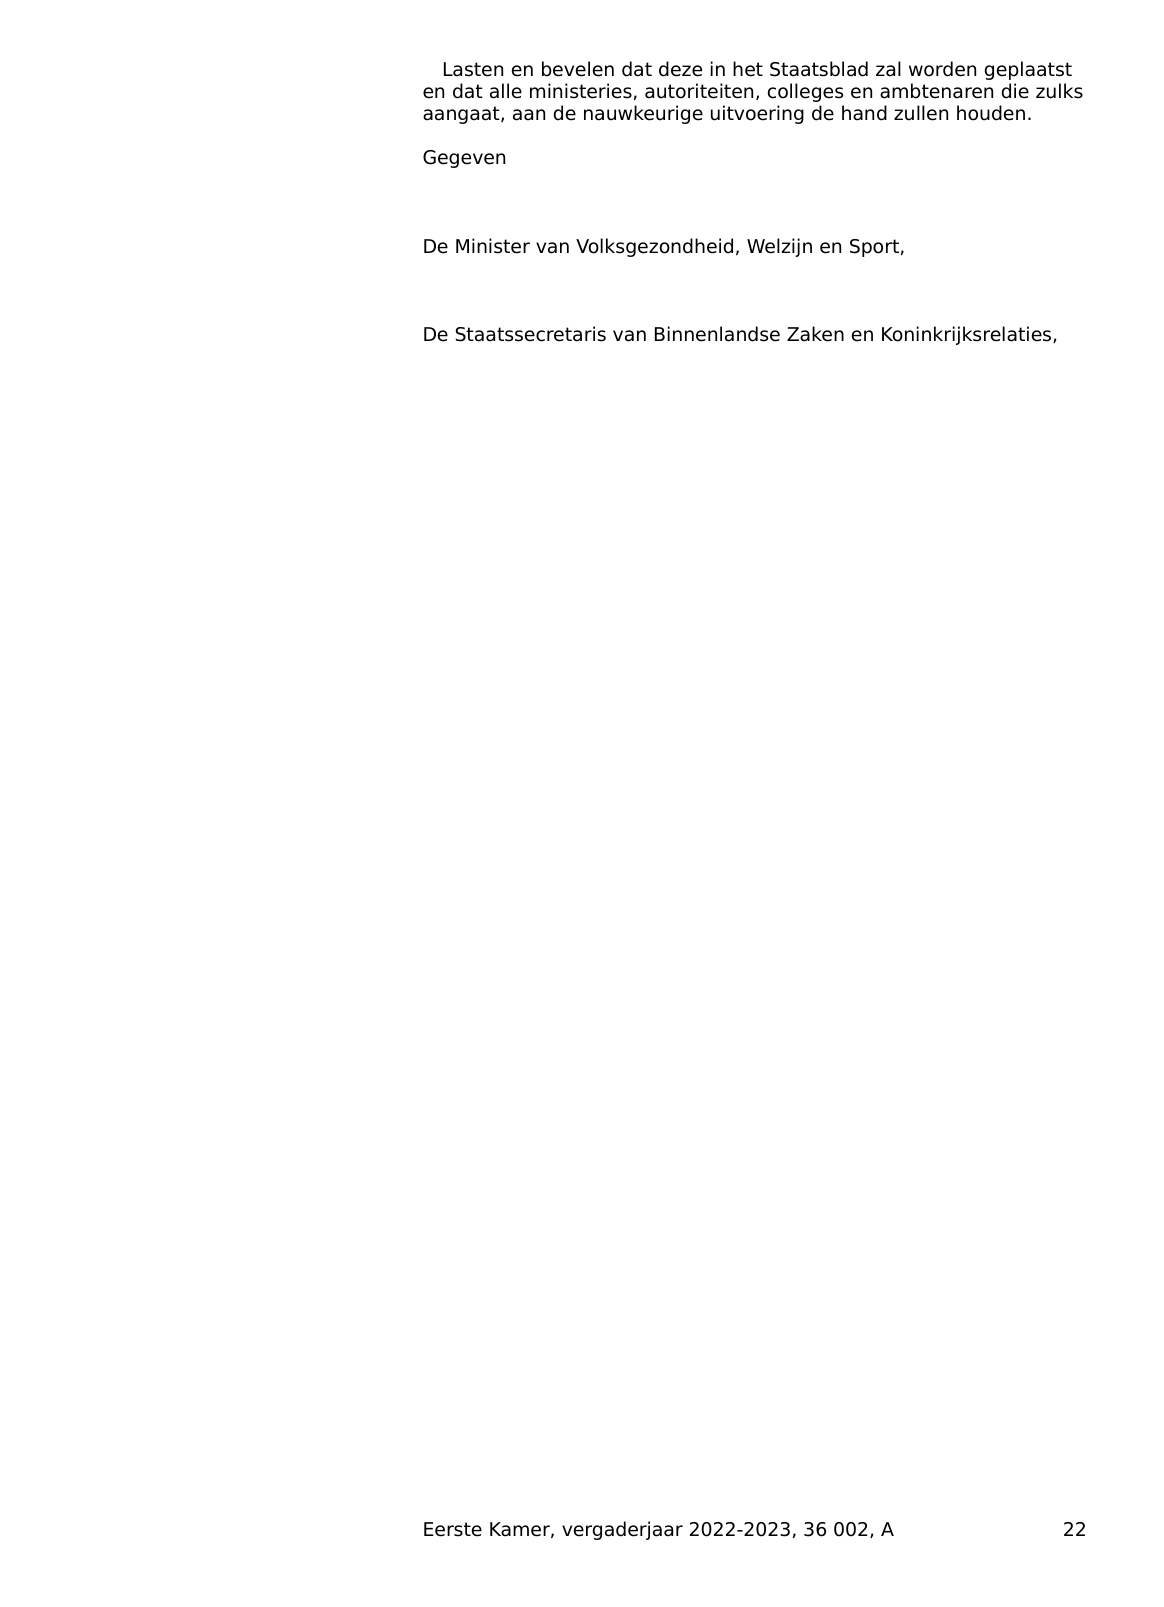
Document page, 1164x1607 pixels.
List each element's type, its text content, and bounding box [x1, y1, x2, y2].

text De Staatssecretaris van Binnenlandse Zaken en Koninkrijksrelaties, [422, 324, 1087, 346]
text De Minister van Volksgezondheid, Welzijn en Sport, [422, 236, 1087, 258]
text Gegeven [422, 147, 1087, 169]
text Lasten en bevelen dat deze in het Staatsblad zal worden geplaatst en dat alle ministeries, autoriteiten, colleges en ambtenaren die zulks aangaat, aan de nauwkeurige uitvoering de hand zullen houden. [422, 59, 1087, 125]
